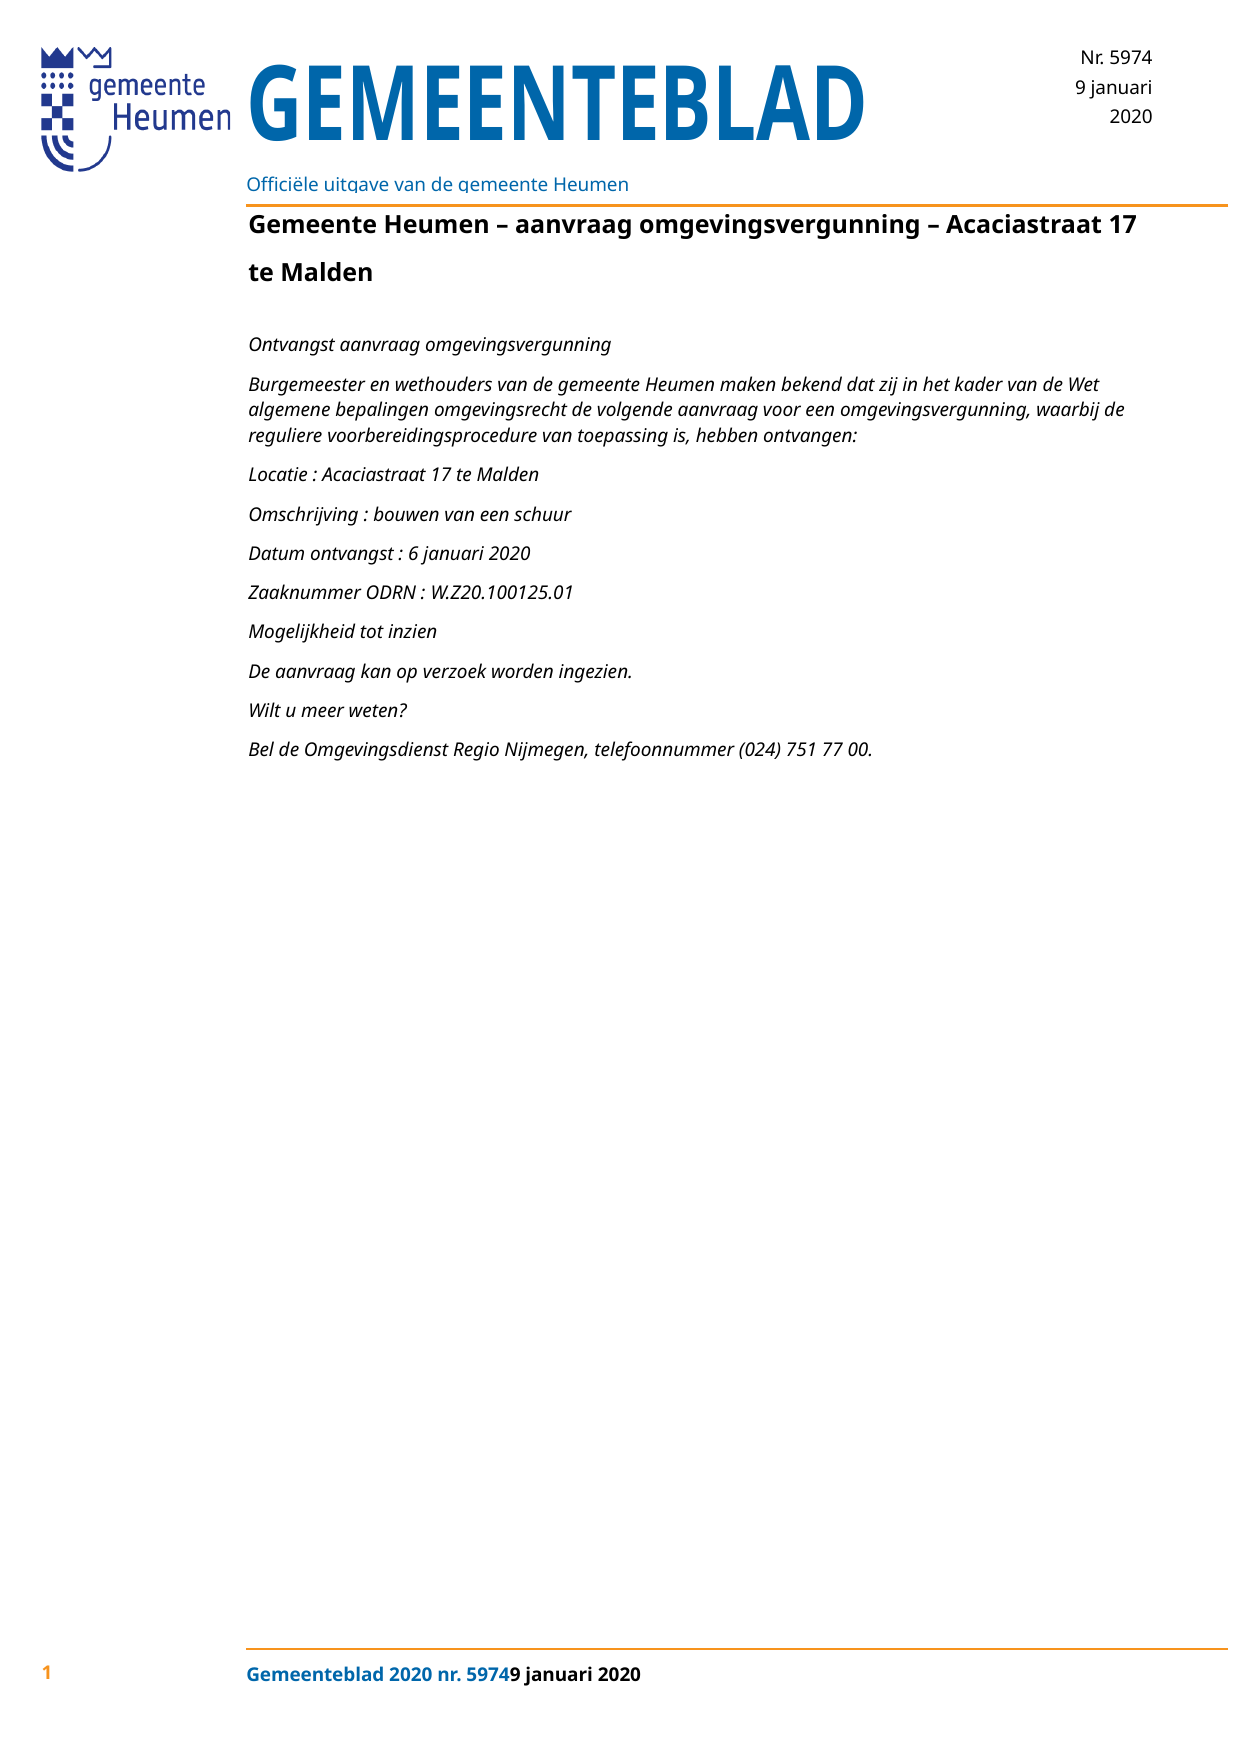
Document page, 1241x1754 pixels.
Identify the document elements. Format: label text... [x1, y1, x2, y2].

text Mogelijkheid tot inzien [248, 618, 1152, 644]
picture [41, 47, 231, 172]
text Wilt u meer weten? [248, 697, 1152, 723]
text Zaaknummer ODRN : W.Z20.100125.01 [248, 579, 1152, 605]
text Bel de Omgevingsdienst Regio Nijmegen, telefoonnummer (024) 751 77 00. [248, 736, 1152, 762]
text Gemeente Heumen – aanvraag omgevingsvergunning – Acaciastraat 17 te Malden [248, 207, 1152, 288]
text Ontvangst aanvraag omgevingsvergunning [248, 331, 1152, 357]
text Burgemeester en wethouders van de gemeente Heumen maken bekend dat zij in het kader van de Wet algemene bepalingen omgevingsrecht de volgende aanvraag voor een omgevingsvergunning, waarbij de reguliere voorbereidingsprocedure van toepassing is, hebben ontvangen: [248, 371, 1152, 448]
text Locatie : Acaciastraat 17 te Malden [248, 461, 1152, 487]
text Datum ontvangst : 6 januari 2020 [248, 540, 1152, 566]
text De aanvraag kan op verzoek worden ingezien. [248, 658, 1152, 683]
text Omschrijving : bouwen van een schuur [248, 501, 1152, 526]
